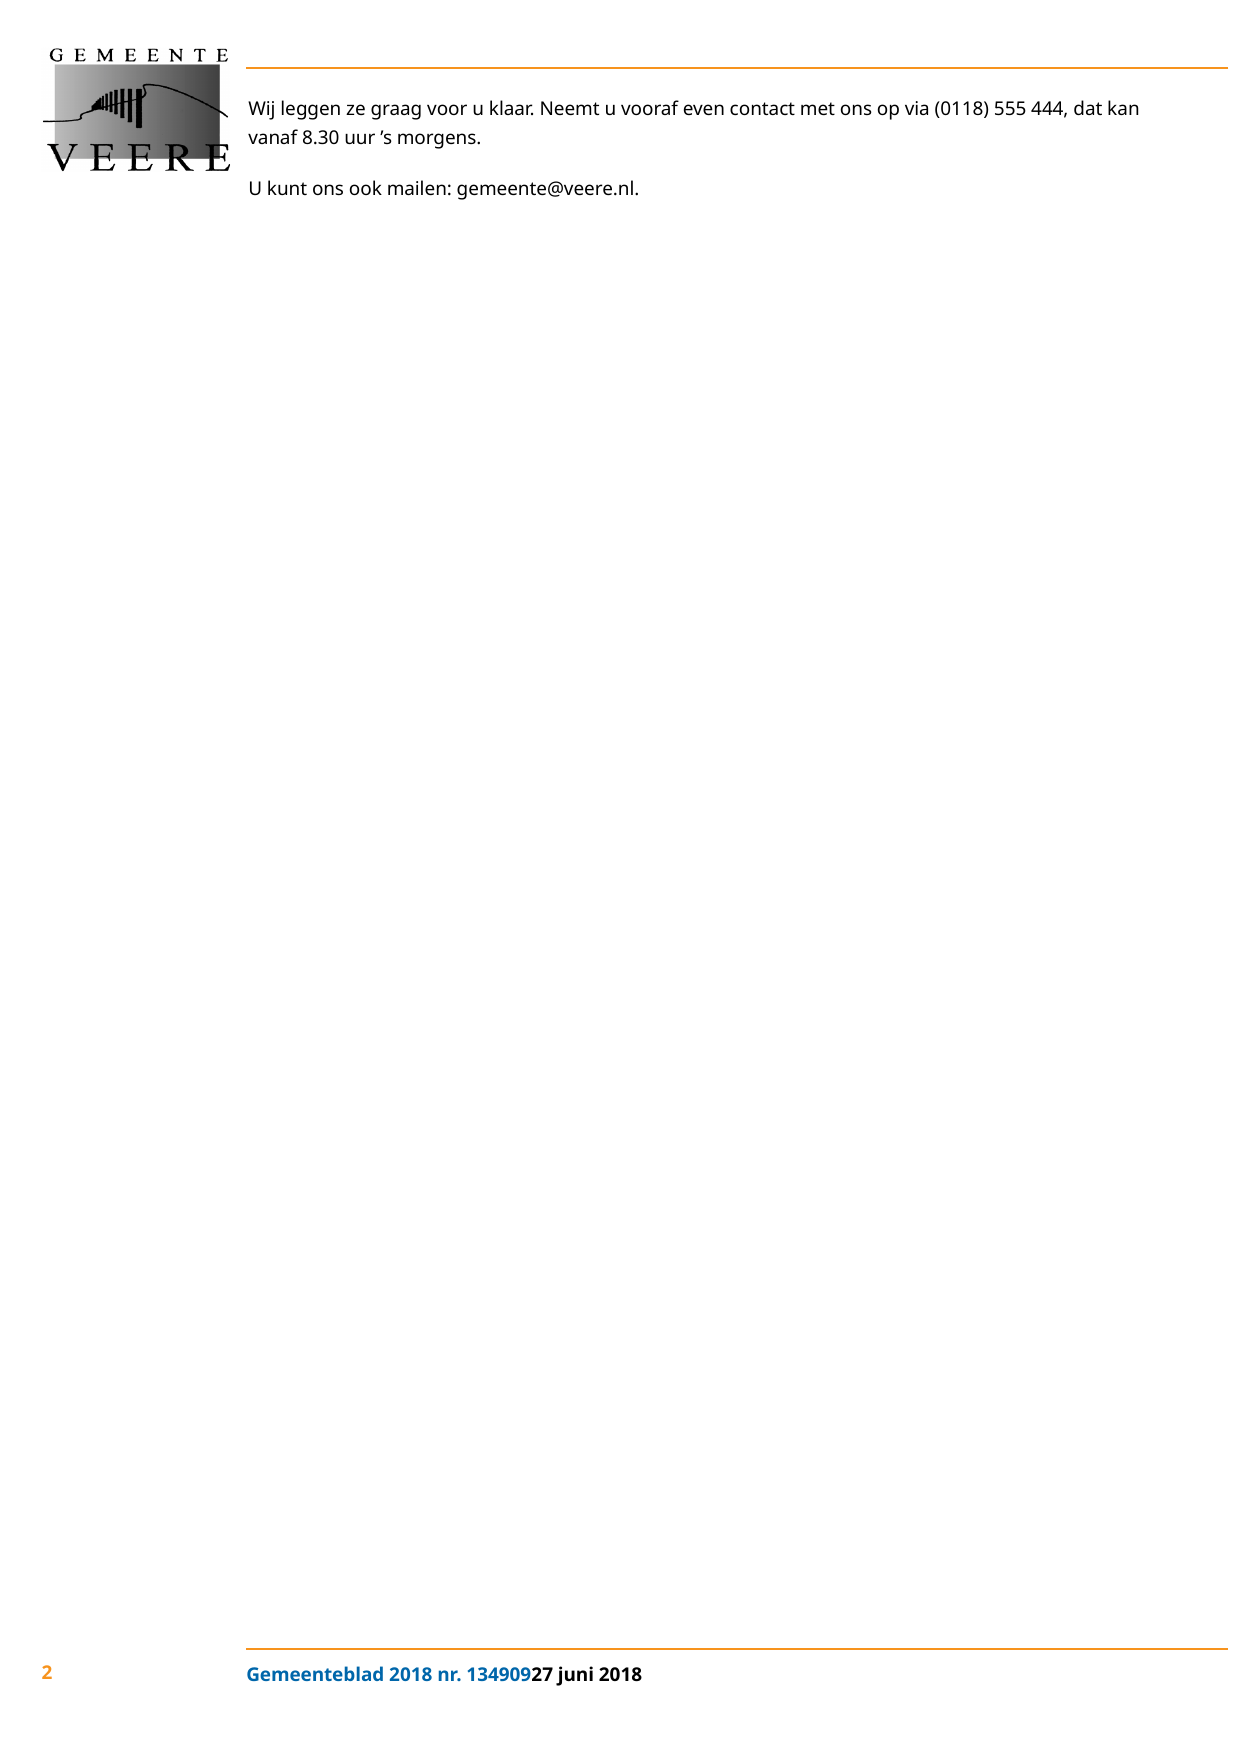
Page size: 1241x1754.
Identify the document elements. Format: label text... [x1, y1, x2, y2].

text Wij leggen ze graag voor u klaar. Neemt u vooraf even contact met ons op via (0118) 555 444, dat kan vanaf 8.30 uur ’s morgens. [248, 95, 1152, 150]
text U kunt ons ook mailen: gemeente@veere.nl. [248, 175, 1152, 201]
picture [41, 47, 231, 172]
